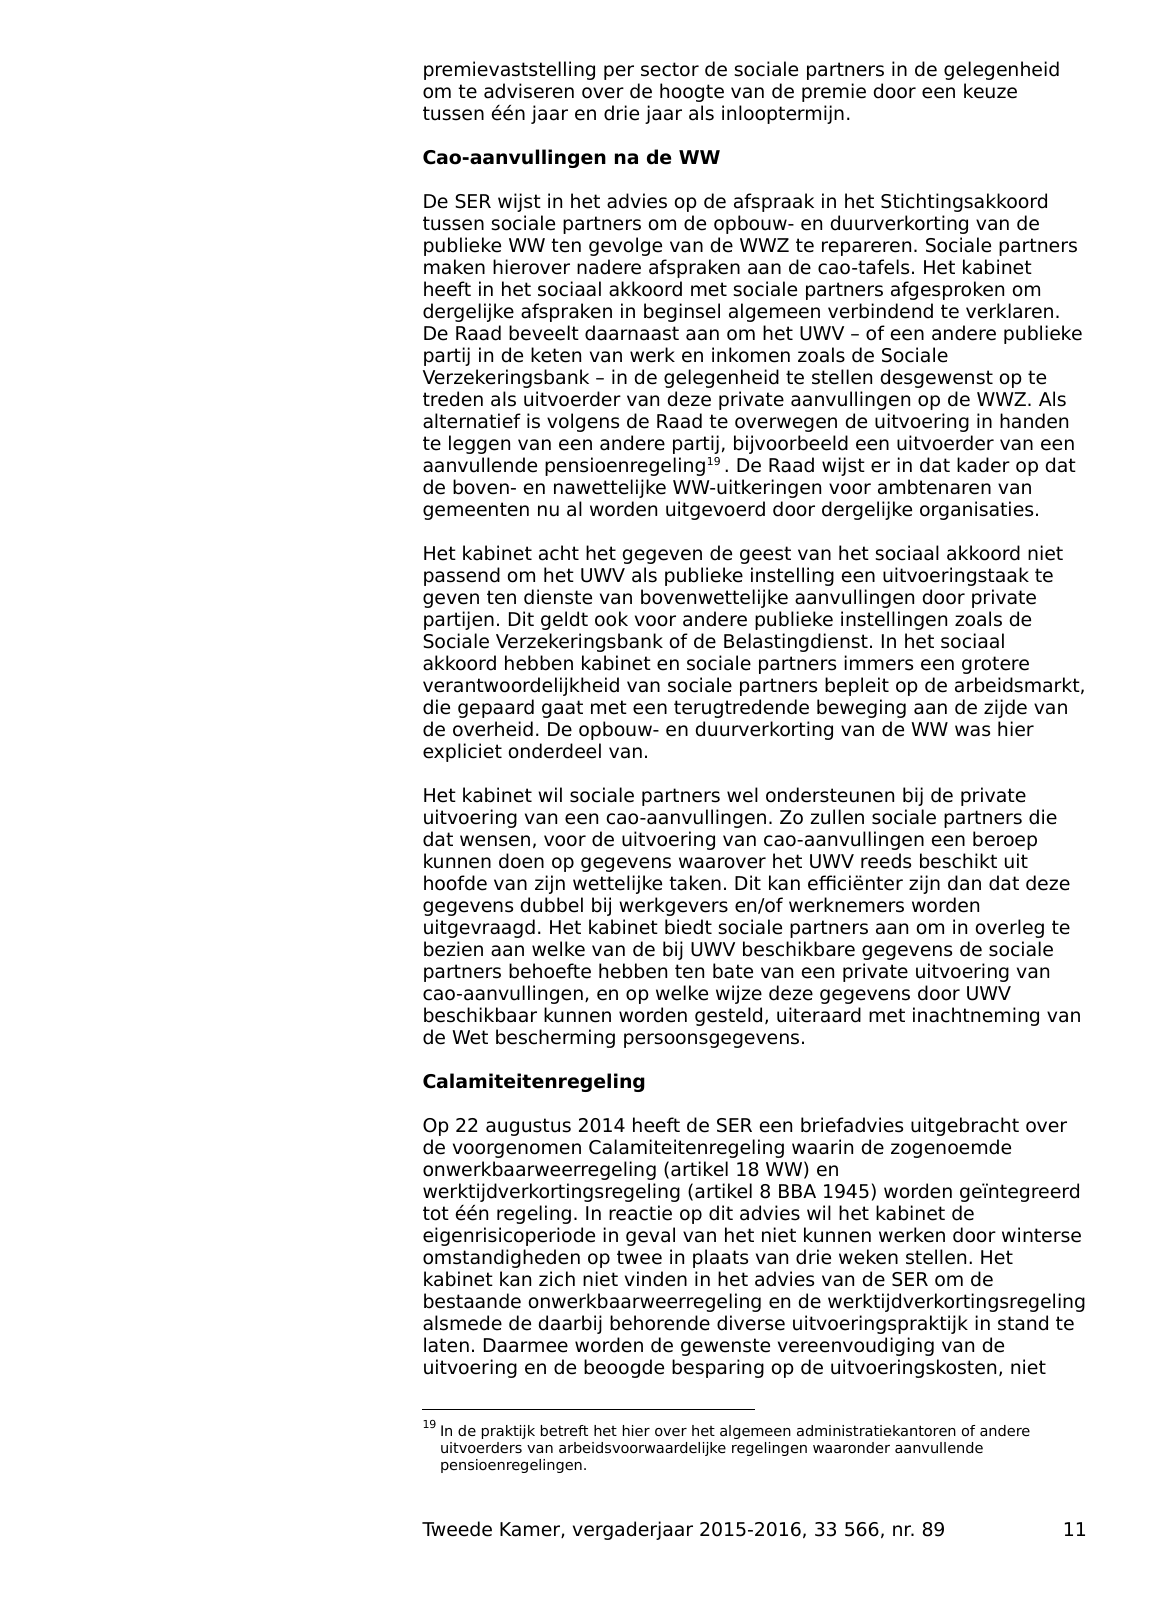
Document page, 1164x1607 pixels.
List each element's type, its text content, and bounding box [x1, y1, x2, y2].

text De SER wijst in het advies op de afspraak in het Stichtingsakkoord tussen sociale partners om de opbouw- en duurverkorting van de publieke WW ten gevolge van de WWZ te repareren. Sociale partners maken hierover nadere afspraken aan de cao-tafels. Het kabinet heeft in het sociaal akkoord met sociale partners afgesproken om dergelijke afspraken in beginsel algemeen verbindend te verklaren. De Raad beveelt daarnaast aan om het UWV – of een andere publieke partij in de keten van werk en inkomen zoals de Sociale Verzekeringsbank – in de gelegenheid te stellen desgewenst op te treden als uitvoerder van deze private aanvullingen op de WWZ. Als alternatief is volgens de Raad te overwegen de uitvoering in handen te leggen van een andere partij, bijvoorbeeld een uitvoerder van een aanvullende pensioenregeling. De Raad wijst er in dat kader op dat de boven- en nawettelijke WW-uitkeringen voor ambtenaren van gemeenten nu al worden uitgevoerd door dergelijke organisaties. [422, 191, 1087, 521]
text Het kabinet acht het gegeven de geest van het sociaal akkoord niet passend om het UWV als publieke instelling een uitvoeringstaak te geven ten dienste van bovenwettelijke aanvullingen door private partijen. Dit geldt ook voor andere publieke instellingen zoals de Sociale Verzekeringsbank of de Belastingdienst. In het sociaal akkoord hebben kabinet en sociale partners immers een grotere verantwoordelijkheid van sociale partners bepleit op de arbeidsmarkt, die gepaard gaat met een terugtredende beweging aan de zijde van de overheid. De opbouw- en duurverkorting van de WW was hier expliciet onderdeel van. [422, 543, 1087, 763]
text premievaststelling per sector de sociale partners in de gelegenheid om te adviseren over de hoogte van de premie door een keuze tussen één jaar en drie jaar als inlooptermijn. [422, 59, 1087, 125]
text Het kabinet wil sociale partners wel ondersteunen bij de private uitvoering van een cao-aanvullingen. Zo zullen sociale partners die dat wensen, voor de uitvoering van cao-aanvullingen een beroep kunnen doen op gegevens waarover het UWV reeds beschikt uit hoofde van zijn wettelijke taken. Dit kan efficiënter zijn dan dat deze gegevens dubbel bij werkgevers en/of werknemers worden uitgevraagd. Het kabinet biedt sociale partners aan om in overleg te bezien aan welke van de bij UWV beschikbare gegevens de sociale partners behoefte hebben ten bate van een private uitvoering van cao-aanvullingen, en op welke wijze deze gegevens door UWV beschikbaar kunnen worden gesteld, uiteraard met inachtneming van de Wet bescherming persoonsgegevens. [422, 785, 1087, 1049]
subtitle Calamiteitenregeling [422, 1071, 1087, 1093]
subtitle Cao-aanvullingen na de WW [422, 147, 1087, 169]
text Op 22 augustus 2014 heeft de SER een briefadvies uitgebracht over de voorgenomen Calamiteitenregeling waarin de zogenoemde onwerkbaarweerregeling (artikel 18 WW) en werktijdverkortingsregeling (artikel 8 BBA 1945) worden geïntegreerd tot één regeling. In reactie op dit advies wil het kabinet de eigenrisicoperiode in geval van het niet kunnen werken door winterse omstandigheden op twee in plaats van drie weken stellen. Het kabinet kan zich niet vinden in het advies van de SER om de bestaande onwerkbaarweerregeling en de werktijdverkortingsregeling alsmede de daarbij behorende diverse uitvoeringspraktijk in stand te laten. Daarmee worden de gewenste vereenvoudiging van de uitvoering en de beoogde besparing op de uitvoeringskosten, niet [422, 1115, 1087, 1379]
text In de praktijk betreft het hier over het algemeen administratiekantoren of andere uitvoerders van arbeidsvoorwaardelijke regelingen waaronder aanvullende pensioenregelingen. [422, 1418, 1087, 1474]
